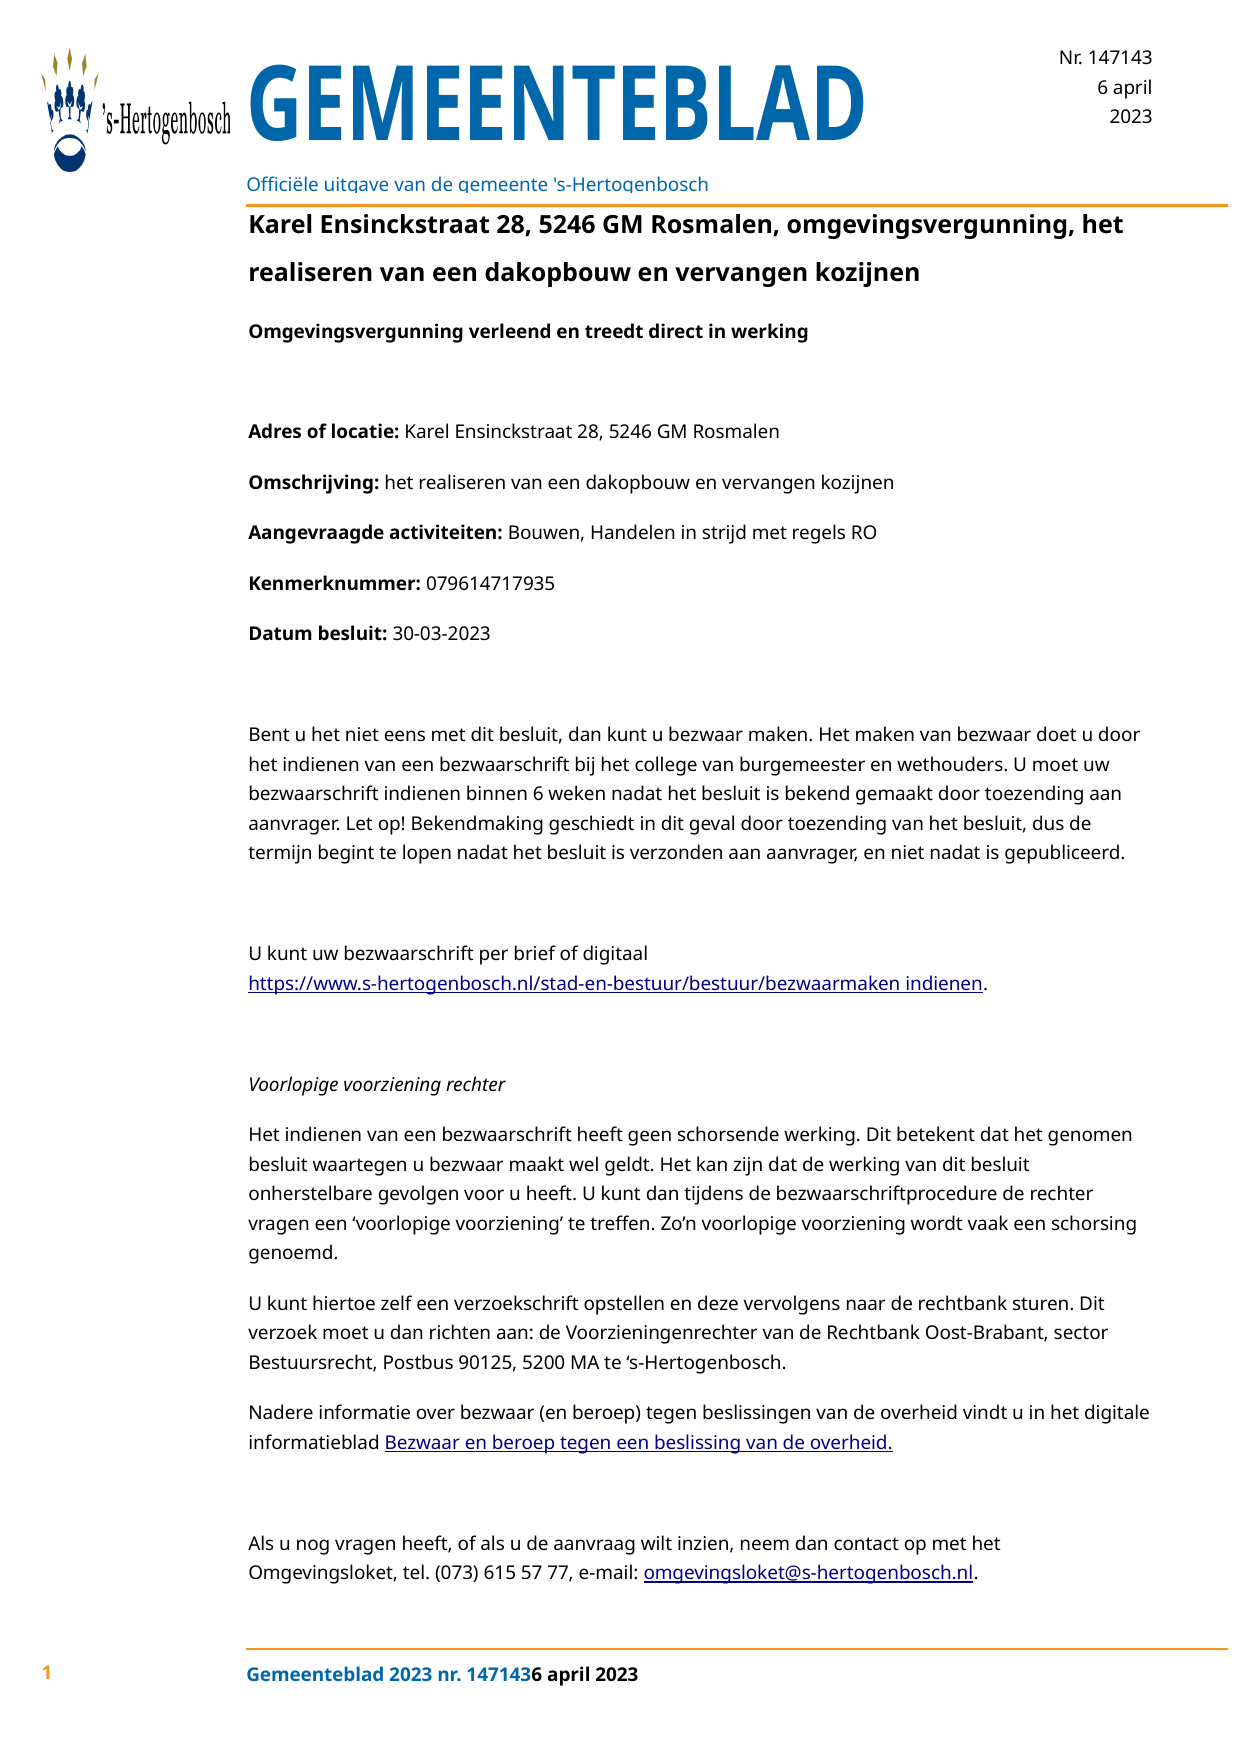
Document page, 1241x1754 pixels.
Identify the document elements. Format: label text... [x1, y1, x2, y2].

text Bent u het niet eens met dit besluit, dan kunt u bezwaar maken. Het maken van bezwaar doet u door het indienen van een bezwaarschrift bij het college van burgemeester en wethouders. U moet uw bezwaarschrift indienen binnen 6 weken nadat het besluit is bekend gemaakt door toezending aan aanvrager. Let op! Bekendmaking geschiedt in dit geval door toezending van het besluit, dus de termijn begint te lopen nadat het besluit is verzonden aan aanvrager, en niet nadat is gepubliceerd. [248, 721, 1152, 865]
text U kunt hiertoe zelf een verzoekschrift opstellen en deze vervolgens naar de rechtbank sturen. Dit verzoek moet u dan richten aan: de Voorzieningenrechter van de Rechtbank Oost-Brabant, sector Bestuursrecht, Postbus 90125, 5200 MA te ‘s-Hertogenbosch. [248, 1290, 1152, 1375]
text Als u nog vragen heeft, of als u de aanvraag wilt inzien, neem dan contact op met het Omgevingsloket, tel. (073) 615 57 77, e-mail: omgevingsloket@s-hertogenbosch.nl. [248, 1530, 1152, 1585]
text U kunt uw bezwaarschrift per brief of digitaal https://www.s-hertogenbosch.nl/stad-en-bestuur/bestuur/bezwaarmaken indienen. [248, 940, 1152, 996]
text Het indienen van een bezwaarschrift heeft geen schorsende werking. Dit betekent dat het genomen besluit waartegen u bezwaar maakt wel geldt. Het kan zijn dat de werking van dit besluit onherstelbare gevolgen voor u heeft. U kunt dan tijdens de bezwaarschriftprocedure de rechter vragen een ‘voorlopige voorziening’ te treffen. Zo’n voorlopige voorziening wordt vaak een schorsing genoemd. [248, 1121, 1152, 1265]
text Voorlopige voorziening rechter [248, 1071, 1152, 1097]
text Omgevingsvergunning verleend en treedt direct in werking [248, 318, 1152, 344]
text Omschrijving: het realiseren van een dakopbouw en vervangen kozijnen [248, 469, 1152, 495]
picture [41, 47, 231, 172]
text Nadere informatie over bezwaar (en beroep) tegen beslissingen van de overheid vindt u in het digitale informatieblad Bezwaar en beroep tegen een beslissing van de overheid. [248, 1399, 1152, 1455]
text Datum besluit: 30-03-2023 [248, 620, 1152, 646]
text Adres of locatie: Karel Ensinckstraat 28, 5246 GM Rosmalen [248, 419, 1152, 444]
text Karel Ensinckstraat 28, 5246 GM Rosmalen, omgevingsvergunning, het realiseren van een dakopbouw en vervangen kozijnen [248, 207, 1152, 288]
text Kenmerknummer: 079614717935 [248, 570, 1152, 596]
text Aangevraagde activiteiten: Bouwen, Handelen in strijd met regels RO [248, 519, 1152, 545]
